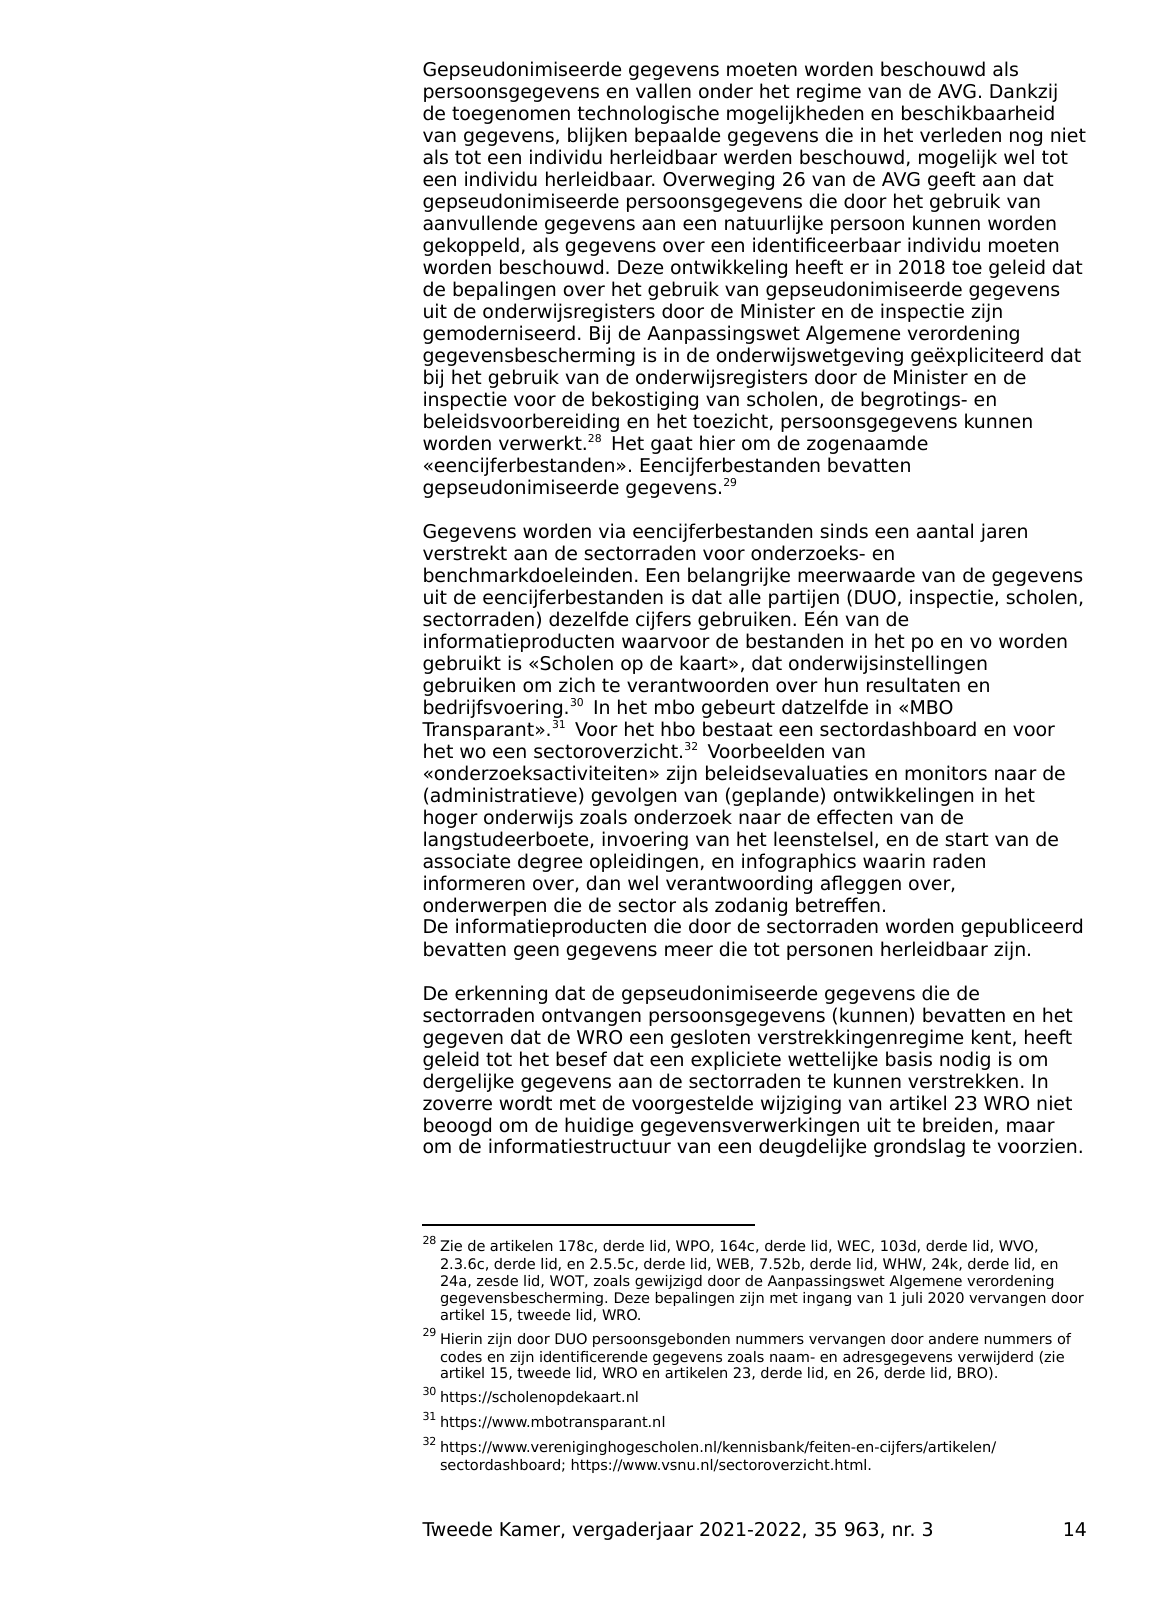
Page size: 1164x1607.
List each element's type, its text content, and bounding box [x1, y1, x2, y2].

text Hierin zijn door DUO persoonsgebonden nummers vervangen door andere nummers of codes en zijn identificerende gegevens zoals naam- en adresgegevens verwijderd (zie artikel 15, tweede lid, WRO en artikelen 23, derde lid, en 26, derde lid, BRO). [422, 1327, 1087, 1382]
text Zie de artikelen 178c, derde lid, WPO, 164c, derde lid, WEC, 103d, derde lid, WVO, 2.3.6c, derde lid, en 2.5.5c, derde lid, WEB, 7.52b, derde lid, WHW, 24k, derde lid, en 24a, zesde lid, WOT, zoals gewijzigd door de Aanpassingswet Algemene verordening gegevensbescherming. Deze bepalingen zijn met ingang van 1 juli 2020 vervangen door artikel 15, tweede lid, WRO. [422, 1234, 1087, 1324]
text De informatieproducten die door de sectorraden worden gepubliceerd bevatten geen gegevens meer die tot personen herleidbaar zijn. [422, 916, 1087, 960]
text https://www.mbotransparant.nl [422, 1410, 1087, 1432]
text https://scholenopdekaart.nl [422, 1385, 1087, 1407]
text Gepseudonimiseerde gegevens moeten worden beschouwd als persoonsgegevens en vallen onder het regime van de AVG. Dankzij de toegenomen technologische mogelijkheden en beschikbaarheid van gegevens, blijken bepaalde gegevens die in het verleden nog niet als tot een individu herleidbaar werden beschouwd, mogelijk wel tot een individu herleidbaar. Overweging 26 van de AVG geeft aan dat gepseudonimiseerde persoonsgegevens die door het gebruik van aanvullende gegevens aan een natuurlijke persoon kunnen worden gekoppeld, als gegevens over een identificeerbaar individu moeten worden beschouwd. Deze ontwikkeling heeft er in 2018 toe geleid dat de bepalingen over het gebruik van gepseudonimiseerde gegevens uit de onderwijsregisters door de Minister en de inspectie zijn gemoderniseerd. Bij de Aanpassingswet Algemene verordening gegevensbescherming is in de onderwijswetgeving geëxpliciteerd dat bij het gebruik van de onderwijsregisters door de Minister en de inspectie voor de bekostiging van scholen, de begrotings- en beleidsvoorbereiding en het toezicht, persoonsgegevens kunnen worden verwerkt. Het gaat hier om de zogenaamde «eencijferbestanden». Eencijferbestanden bevatten gepseudonimiseerde gegevens. [422, 59, 1087, 499]
text https://www.vereniginghogescholen.nl/kennisbank/feiten-en-cijfers/artikelen/sectordashboard; https://www.vsnu.nl/sectoroverzicht.html. [422, 1435, 1087, 1474]
text De erkenning dat de gepseudonimiseerde gegevens die de sectorraden ontvangen persoonsgegevens (kunnen) bevatten en het gegeven dat de WRO een gesloten verstrekkingenregime kent, heeft geleid tot het besef dat een expliciete wettelijke basis nodig is om dergelijke gegevens aan de sectorraden te kunnen verstrekken. In zoverre wordt met de voorgestelde wijziging van artikel 23 WRO niet beoogd om de huidige gegevensverwerkingen uit te breiden, maar om de informatiestructuur van een deugdelijke grondslag te voorzien. [422, 983, 1087, 1158]
text Gegevens worden via eencijferbestanden sinds een aantal jaren verstrekt aan de sectorraden voor onderzoeks- en benchmarkdoeleinden. Een belangrijke meerwaarde van de gegevens uit de eencijferbestanden is dat alle partijen (DUO, inspectie, scholen, sectorraden) dezelfde cijfers gebruiken. Eén van de informatieproducten waarvoor de bestanden in het po en vo worden gebruikt is «Scholen op de kaart», dat onderwijsinstellingen gebruiken om zich te verantwoorden over hun resultaten en bedrijfsvoering. In het mbo gebeurt datzelfde in «MBO Transparant». Voor het hbo bestaat een sectordashboard en voor het wo een sectoroverzicht. Voorbeelden van «onderzoeksactiviteiten» zijn beleidsevaluaties en monitors naar de (administratieve) gevolgen van (geplande) ontwikkelingen in het hoger onderwijs zoals onderzoek naar de effecten van de langstudeerboete, invoering van het leenstelsel, en de start van de associate degree opleidingen, en infographics waarin raden informeren over, dan wel verantwoording afleggen over, onderwerpen die de sector als zodanig betreffen. [422, 521, 1087, 916]
